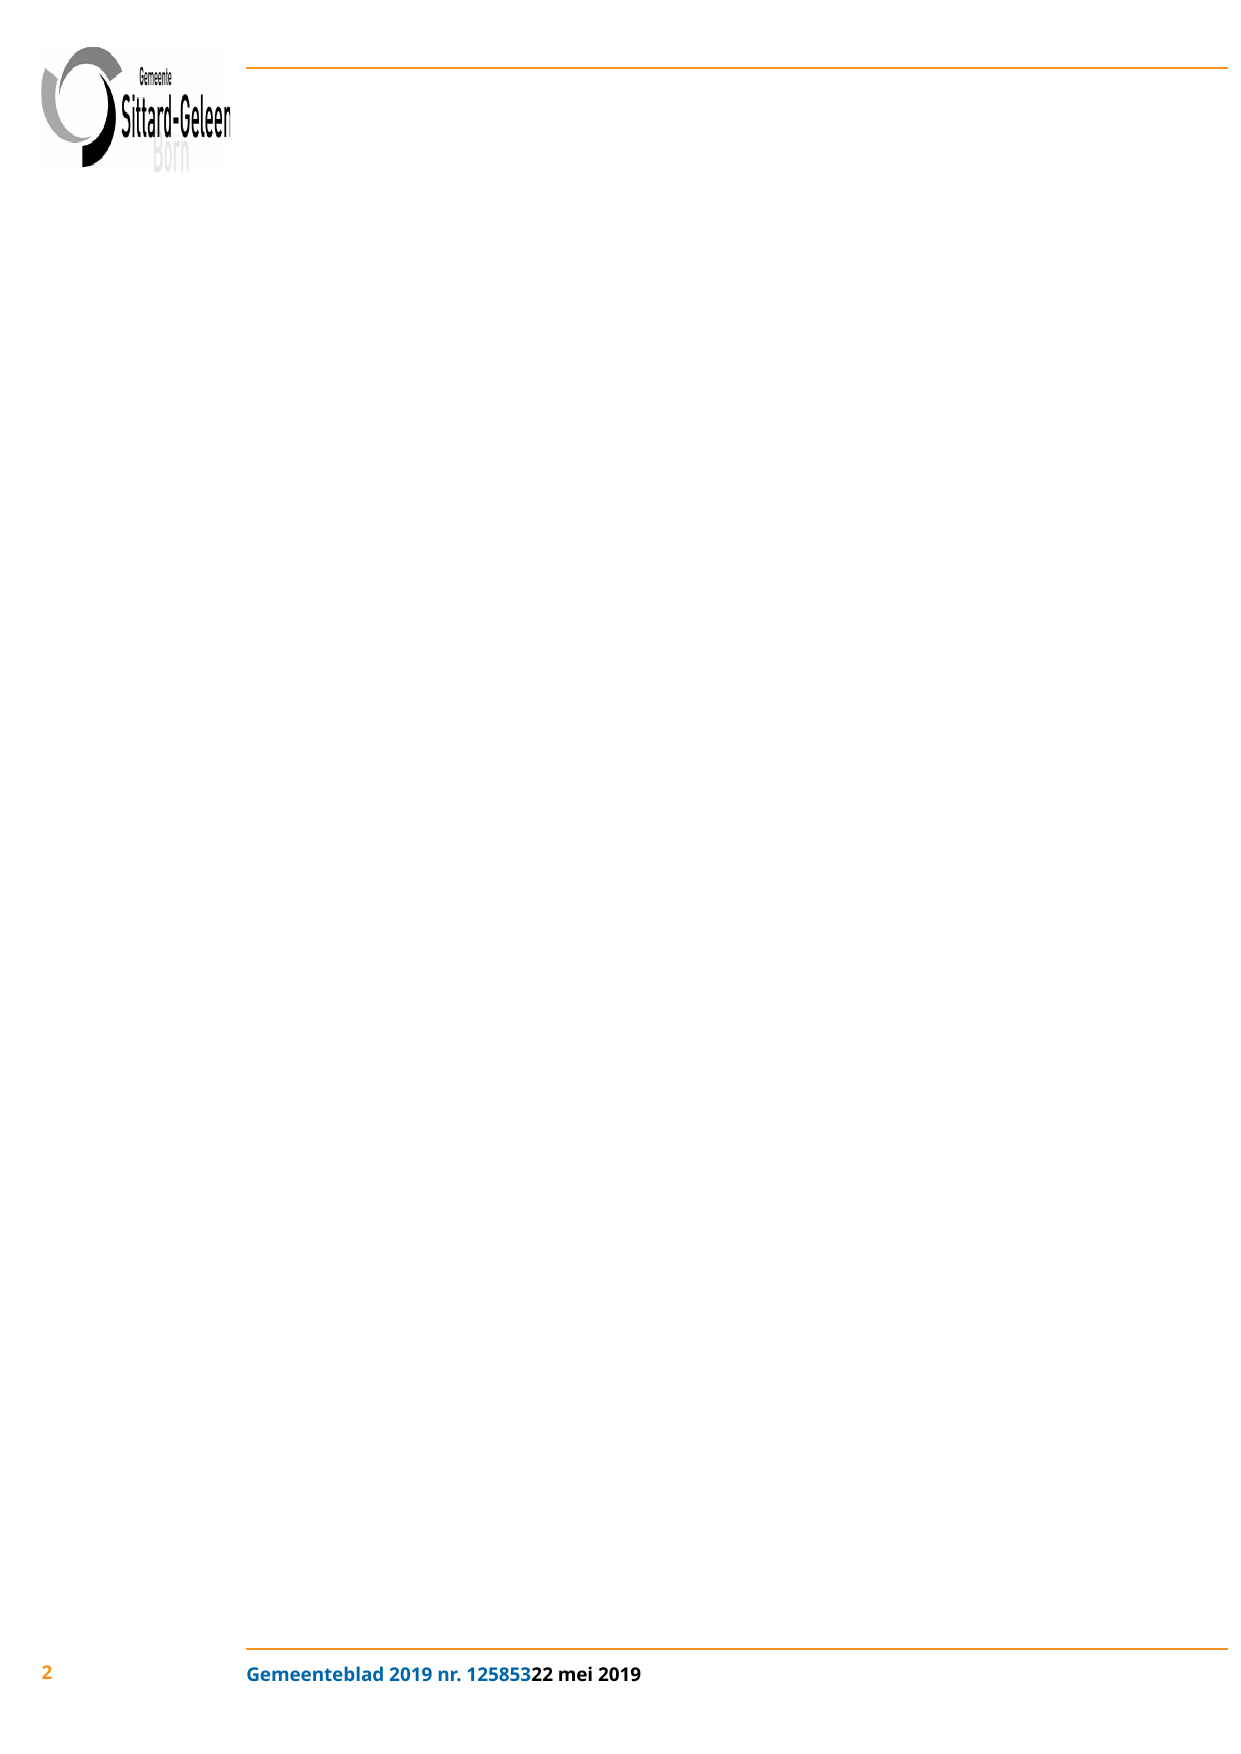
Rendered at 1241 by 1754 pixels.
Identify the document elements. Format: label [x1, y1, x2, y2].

picture [41, 47, 231, 172]
